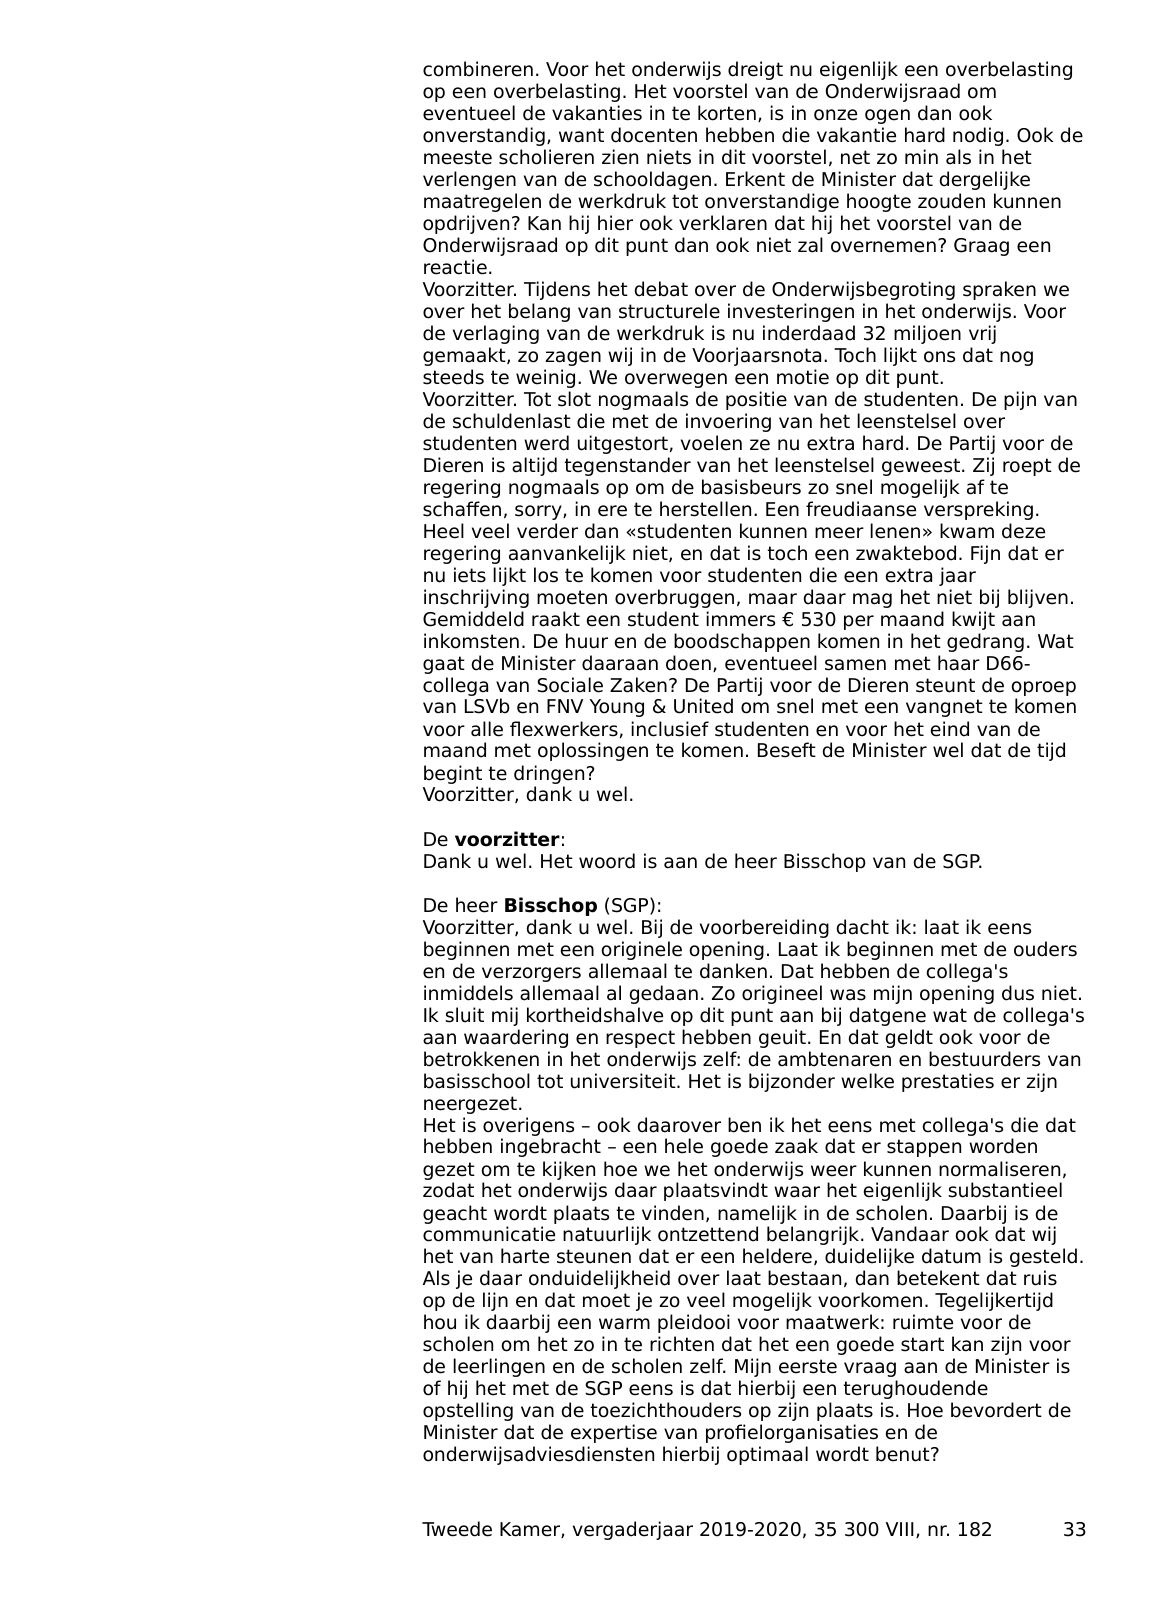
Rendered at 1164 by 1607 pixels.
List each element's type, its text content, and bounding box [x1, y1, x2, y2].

text Voorzitter, dank u wel. Bij de voorbereiding dacht ik: laat ik eens beginnen met een originele opening. Laat ik beginnen met de ouders en de verzorgers allemaal te danken. Dat hebben de collega's inmiddels allemaal al gedaan. Zo origineel was mijn opening dus niet. Ik sluit mij kortheidshalve op dit punt aan bij datgene wat de collega's aan waardering en respect hebben geuit. En dat geldt ook voor de betrokkenen in het onderwijs zelf: de ambtenaren en bestuurders van basisschool tot universiteit. Het is bijzonder welke prestaties er zijn neergezet. [422, 917, 1087, 1114]
text combineren. Voor het onderwijs dreigt nu eigenlijk een overbelasting op een overbelasting. Het voorstel van de Onderwijsraad om eventueel de vakanties in te korten, is in onze ogen dan ook onverstandig, want docenten hebben die vakantie hard nodig. Ook de meeste scholieren zien niets in dit voorstel, net zo min als in het verlengen van de schooldagen. Erkent de Minister dat dergelijke maatregelen de werkdruk tot onverstandige hoogte zouden kunnen opdrijven? Kan hij hier ook verklaren dat hij het voorstel van de Onderwijsraad op dit punt dan ook niet zal overnemen? Graag een reactie. [422, 59, 1087, 279]
text Voorzitter, dank u wel. [422, 784, 1087, 806]
text Dank u wel. Het woord is aan de heer Bisschop van de SGP. [422, 851, 1087, 872]
text Voorzitter. Tijdens het debat over de Onderwijsbegroting spraken we over het belang van structurele investeringen in het onderwijs. Voor de verlaging van de werkdruk is nu inderdaad 32 miljoen vrij gemaakt, zo zagen wij in de Voorjaarsnota. Toch lijkt ons dat nog steeds te weinig. We overwegen een motie op dit punt. [422, 279, 1087, 389]
text De voorzitter: [422, 828, 1087, 851]
text Het is overigens – ook daarover ben ik het eens met collega's die dat hebben ingebracht – een hele goede zaak dat er stappen worden gezet om te kijken hoe we het onderwijs weer kunnen normaliseren, zodat het onderwijs daar plaatsvindt waar het eigenlijk substantieel geacht wordt plaats te vinden, namelijk in de scholen. Daarbij is de communicatie natuurlijk ontzettend belangrijk. Vandaar ook dat wij het van harte steunen dat er een heldere, duidelijke datum is gesteld. Als je daar onduidelijkheid over laat bestaan, dan betekent dat ruis op de lijn en dat moet je zo veel mogelijk voorkomen. Tegelijkertijd hou ik daarbij een warm pleidooi voor maatwerk: ruimte voor de scholen om het zo in te richten dat het een goede start kan zijn voor de leerlingen en de scholen zelf. Mijn eerste vraag aan de Minister is of hij het met de SGP eens is dat hierbij een terughoudende opstelling van de toezichthouders op zijn plaats is. Hoe bevordert de Minister dat de expertise van profielorganisaties en de onderwijsadviesdiensten hierbij optimaal wordt benut? [422, 1114, 1087, 1466]
text De heer Bisschop (SGP): [422, 895, 1087, 917]
text Voorzitter. Tot slot nogmaals de positie van de studenten. De pijn van de schuldenlast die met de invoering van het leenstelsel over studenten werd uitgestort, voelen ze nu extra hard. De Partij voor de Dieren is altijd tegenstander van het leenstelsel geweest. Zij roept de regering nogmaals op om de basisbeurs zo snel mogelijk af te schaffen, sorry, in ere te herstellen. Een freudiaanse verspreking. Heel veel verder dan «studenten kunnen meer lenen» kwam deze regering aanvankelijk niet, en dat is toch een zwaktebod. Fijn dat er nu iets lijkt los te komen voor studenten die een extra jaar inschrijving moeten overbruggen, maar daar mag het niet bij blijven. Gemiddeld raakt een student immers € 530 per maand kwijt aan inkomsten. De huur en de boodschappen komen in het gedrang. Wat gaat de Minister daaraan doen, eventueel samen met haar D66-collega van Sociale Zaken? De Partij voor de Dieren steunt de oproep van LSVb en FNV Young & United om snel met een vangnet te komen voor alle flexwerkers, inclusief studenten en voor het eind van de maand met oplossingen te komen. Beseft de Minister wel dat de tijd begint te dringen? [422, 389, 1087, 784]
